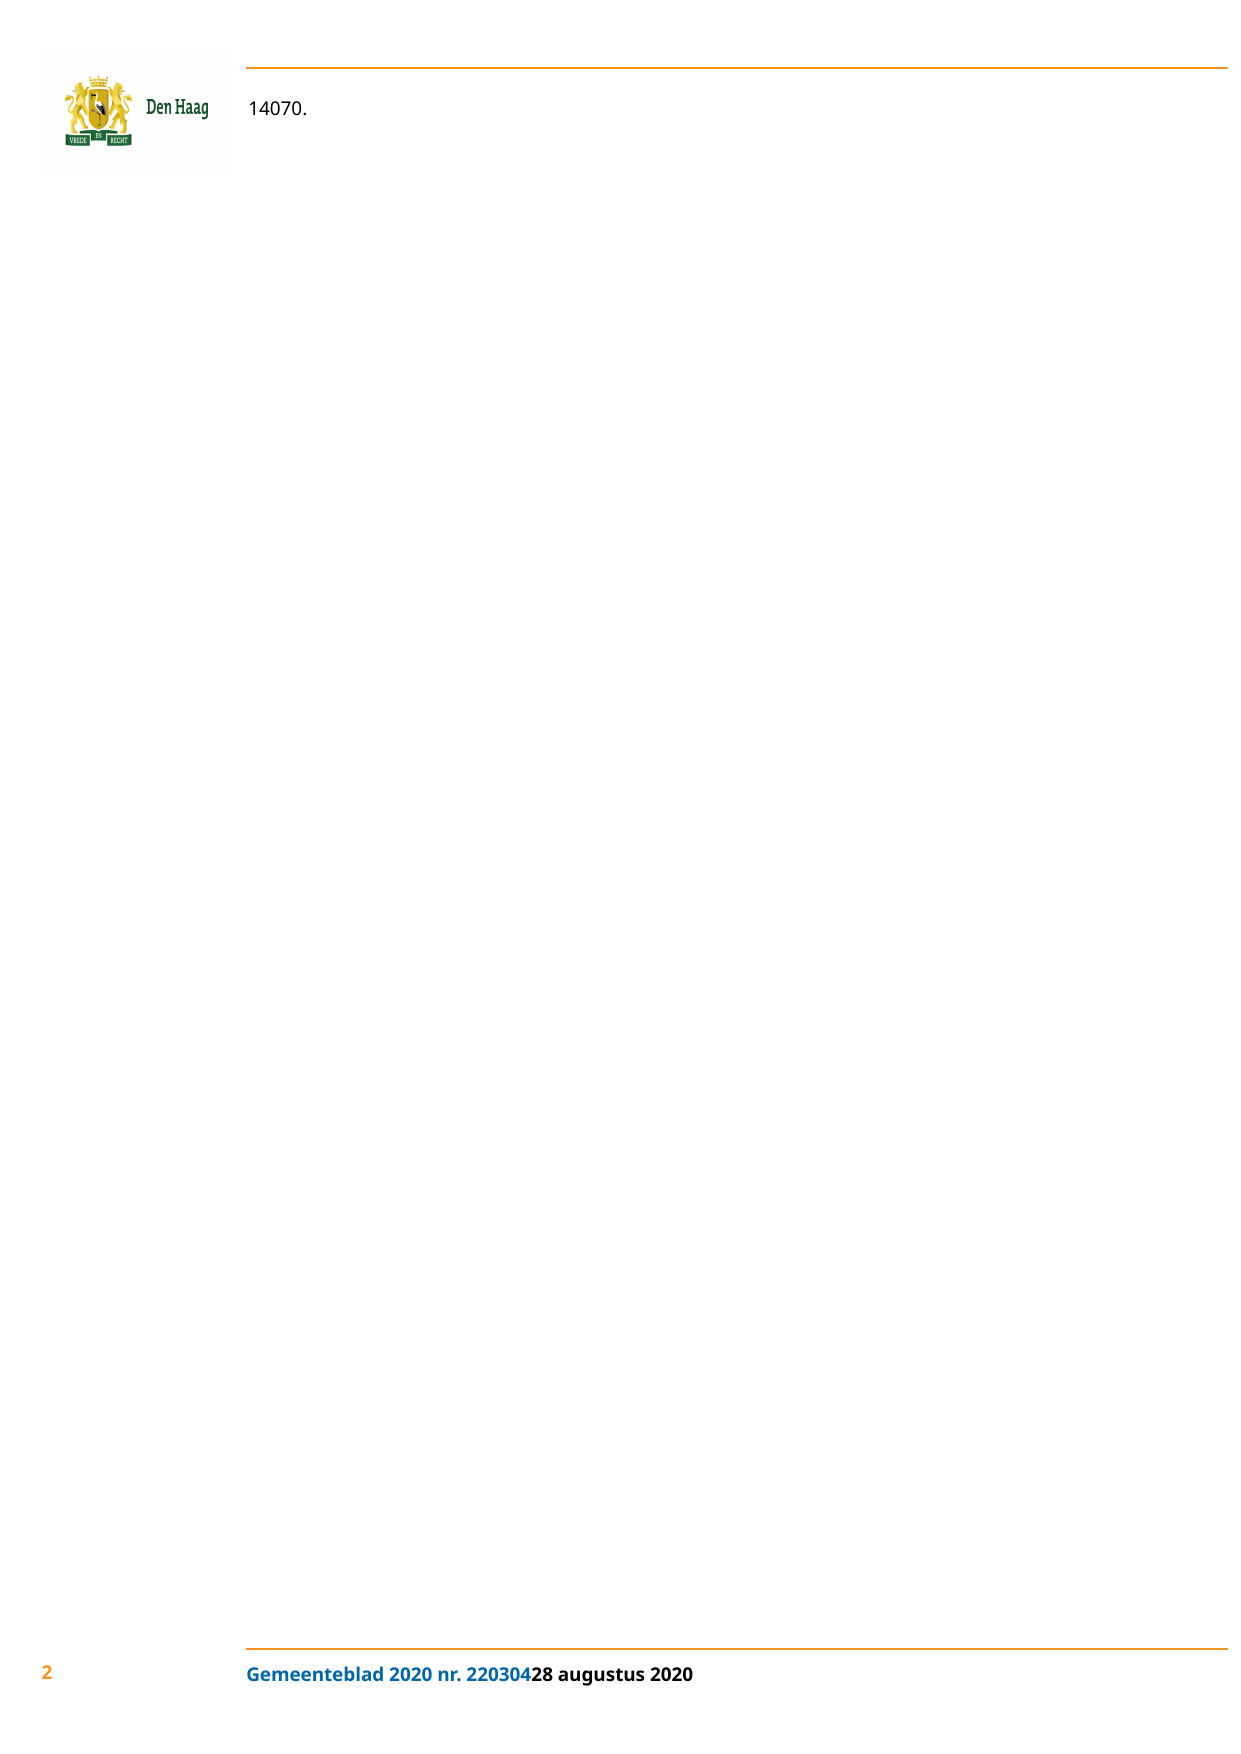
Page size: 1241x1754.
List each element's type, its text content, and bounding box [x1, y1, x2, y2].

picture [41, 47, 231, 172]
text 14070. [248, 95, 1152, 121]
